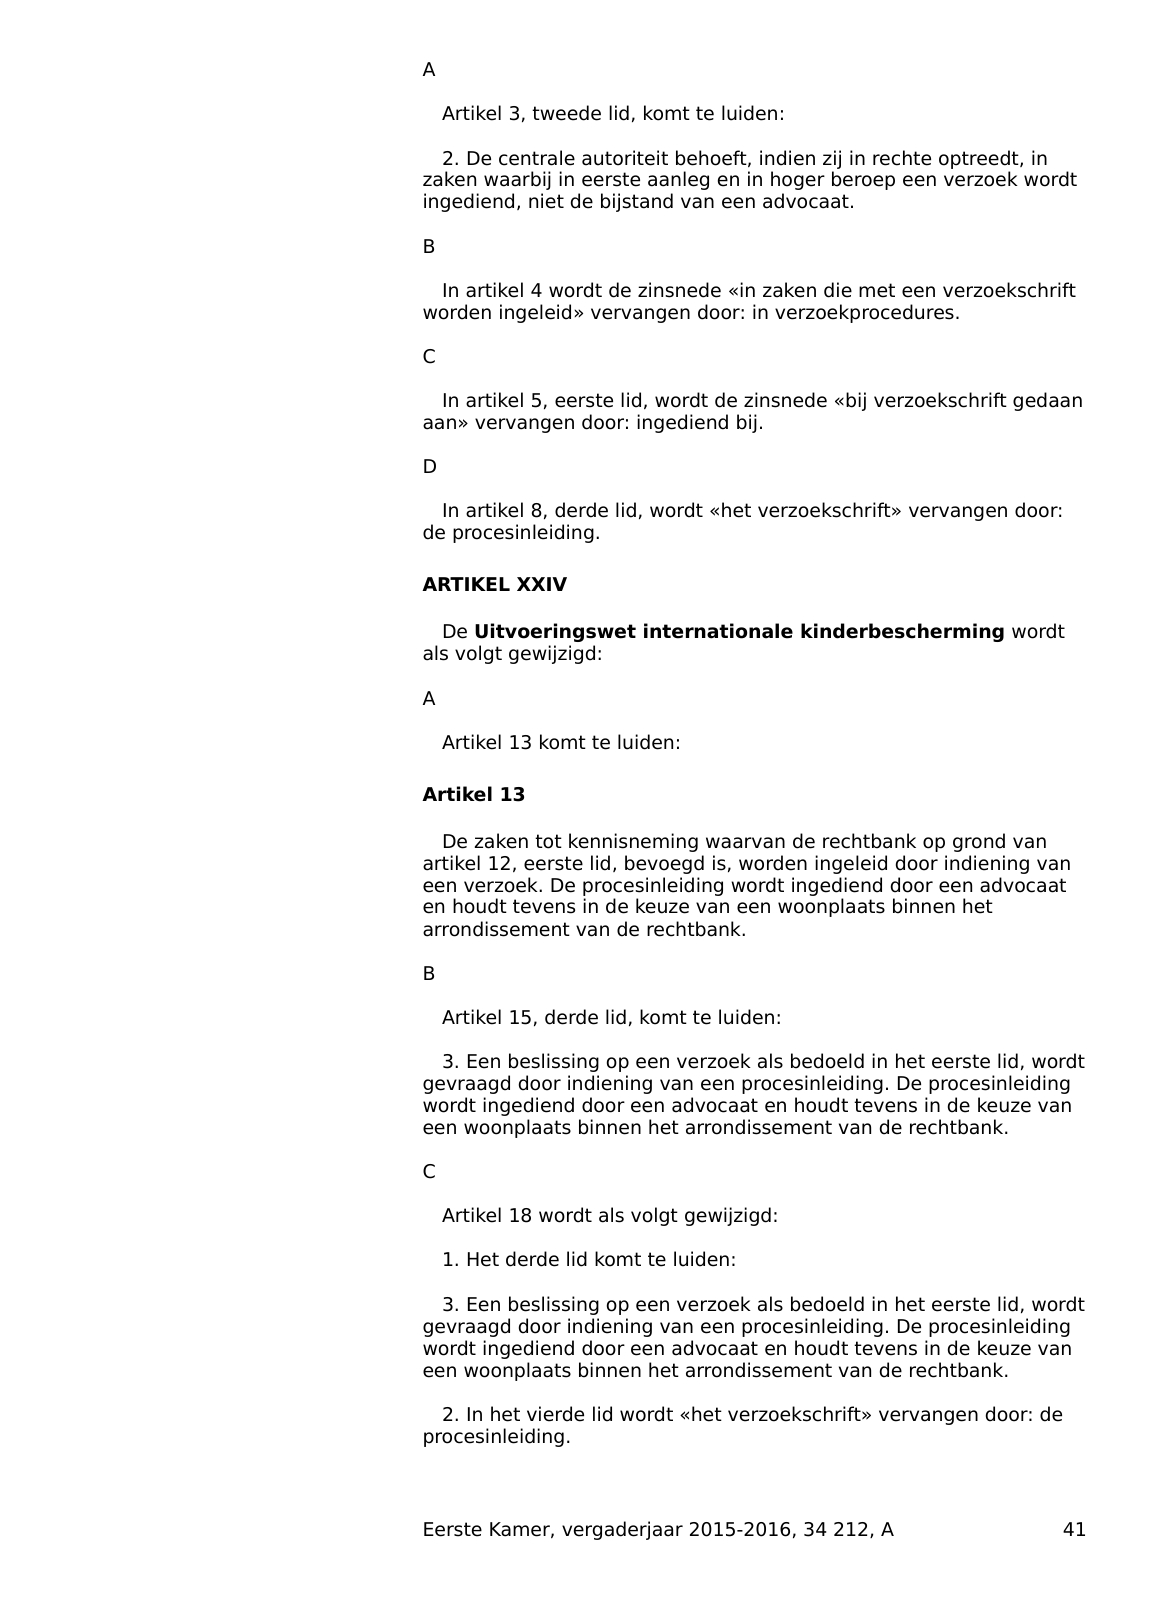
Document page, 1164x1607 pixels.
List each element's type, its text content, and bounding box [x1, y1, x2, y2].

subtitle ARTIKEL XXIV [422, 574, 1087, 596]
text 3. Een beslissing op een verzoek als bedoeld in het eerste lid, wordt gevraagd door indiening van een procesinleiding. De procesinleiding wordt ingediend door een advocaat en houdt tevens in de keuze van een woonplaats binnen het arrondissement van de rechtbank. [422, 1293, 1087, 1381]
subtitle Artikel 13 [422, 783, 1087, 806]
text Artikel 3, tweede lid, komt te luiden: [422, 103, 1087, 125]
text 2. De centrale autoriteit behoeft, indien zij in rechte optreedt, in zaken waarbij in eerste aanleg en in hoger beroep een verzoek wordt ingediend, niet de bijstand van een advocaat. [422, 147, 1087, 213]
text A [422, 687, 1087, 709]
text De zaken tot kennisneming waarvan de rechtbank op grond van artikel 12, eerste lid, bevoegd is, worden ingeleid door indiening van een verzoek. De procesinleiding wordt ingediend door een advocaat en houdt tevens in de keuze van een woonplaats binnen het arrondissement van de rechtbank. [422, 831, 1087, 940]
text Artikel 15, derde lid, komt te luiden: [422, 1007, 1087, 1029]
text B [422, 963, 1087, 984]
text In artikel 5, eerste lid, wordt de zinsnede «bij verzoekschrift gedaan aan» vervangen door: ingediend bij. [422, 390, 1087, 434]
text In artikel 4 wordt de zinsnede «in zaken die met een verzoekschrift worden ingeleid» vervangen door: in verzoekprocedures. [422, 280, 1087, 324]
text B [422, 236, 1087, 257]
text 2. In het vierde lid wordt «het verzoekschrift» vervangen door: de procesinleiding. [422, 1404, 1087, 1448]
text D [422, 456, 1087, 478]
text C [422, 1161, 1087, 1183]
text C [422, 346, 1087, 368]
text 1. Het derde lid komt te luiden: [422, 1249, 1087, 1271]
text Artikel 18 wordt als volgt gewijzigd: [422, 1205, 1087, 1227]
text A [422, 59, 1087, 81]
text In artikel 8, derde lid, wordt «het verzoekschrift» vervangen door: de procesinleiding. [422, 500, 1087, 544]
text De Uitvoeringswet internationale kinderbescherming wordt als volgt gewijzigd: [422, 621, 1087, 665]
text 3. Een beslissing op een verzoek als bedoeld in het eerste lid, wordt gevraagd door indiening van een procesinleiding. De procesinleiding wordt ingediend door een advocaat en houdt tevens in de keuze van een woonplaats binnen het arrondissement van de rechtbank. [422, 1051, 1087, 1139]
text Artikel 13 komt te luiden: [422, 732, 1087, 753]
